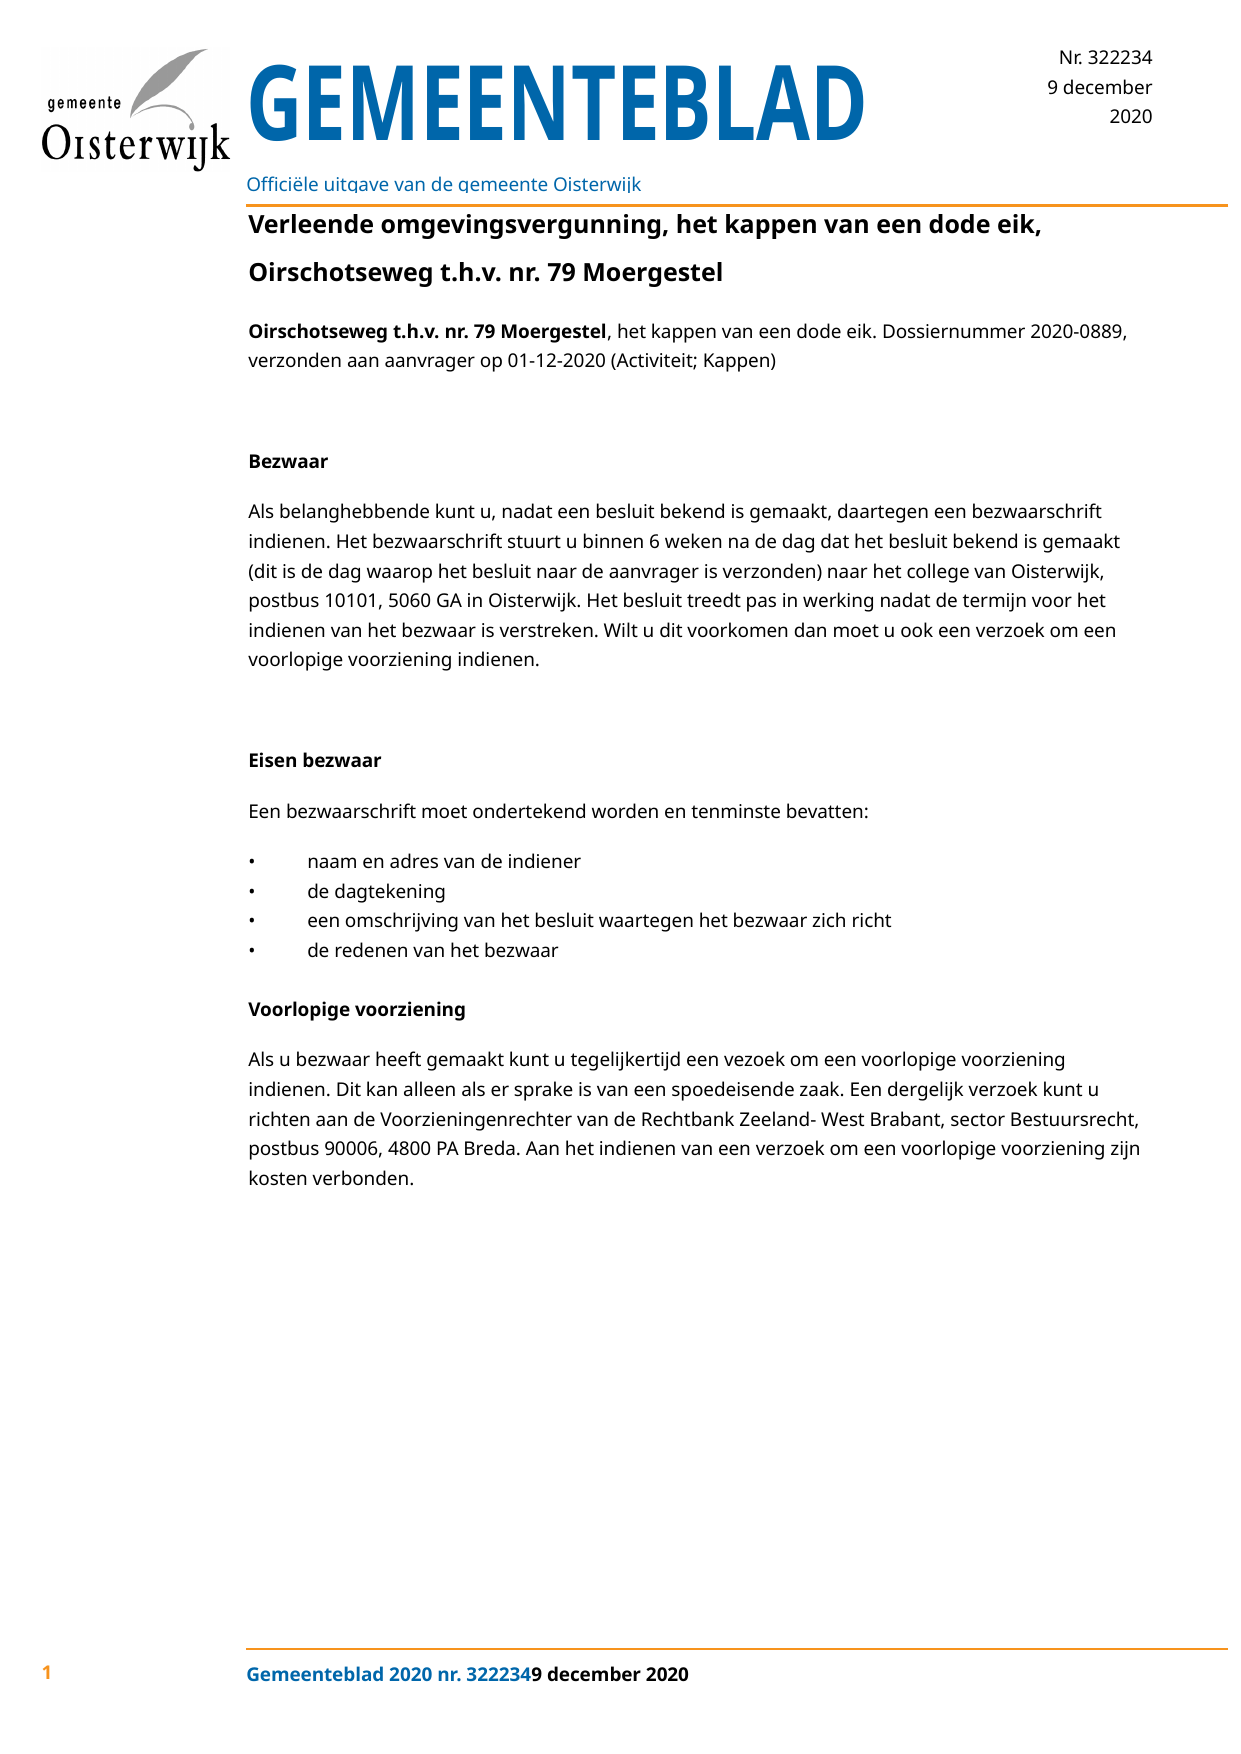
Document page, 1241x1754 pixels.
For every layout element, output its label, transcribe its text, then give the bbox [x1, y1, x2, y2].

list een omschrijving van het besluit waartegen het bezwaar zich richt [248, 907, 1152, 933]
text Een bezwaarschrift moet ondertekend worden en tenminste bevatten: [248, 798, 1152, 824]
list de redenen van het bezwaar [248, 937, 1152, 963]
text Eisen bezwaar [248, 747, 1152, 773]
list naam en adres van de indiener [248, 848, 1152, 874]
text Oirschotseweg t.h.v. nr. 79 Moergestel, het kappen van een dode eik. Dossiernummer 2020-0889, verzonden aan aanvrager op 01-12-2020 (Activiteit; Kappen) [248, 318, 1152, 373]
text Als belanghebbende kunt u, nadat een besluit bekend is gemaakt, daartegen een bezwaarschrift indienen. Het bezwaarschrift stuurt u binnen 6 weken na de dag dat het besluit bekend is gemaakt (dit is de dag waarop het besluit naar de aanvrager is verzonden) naar het college van Oisterwijk, postbus 10101, 5060 GA in Oisterwijk. Het besluit treedt pas in werking nadat de termijn voor het indienen van het bezwaar is verstreken. Wilt u dit voorkomen dan moet u ook een verzoek om een voorlopige voorziening indienen. [248, 499, 1152, 672]
text Verleende omgevingsvergunning, het kappen van een dode eik, Oirschotseweg t.h.v. nr. 79 Moergestel [248, 207, 1152, 288]
list de dagtekening [248, 878, 1152, 904]
picture [41, 47, 231, 172]
text Voorlopige voorziening [248, 996, 1152, 1022]
text Als u bezwaar heeft gemaakt kunt u tegelijkertijd een vezoek om een voorlopige voorziening indienen. Dit kan alleen als er sprake is van een spoedeisende zaak. Een dergelijk verzoek kunt u richten aan de Voorzieningenrechter van de Rechtbank Zeeland- West Brabant, sector Bestuursrecht, postbus 90006, 4800 PA Breda. Aan het indienen van een verzoek om een voorlopige voorziening zijn kosten verbonden. [248, 1047, 1152, 1191]
text Bezwaar [248, 448, 1152, 474]
